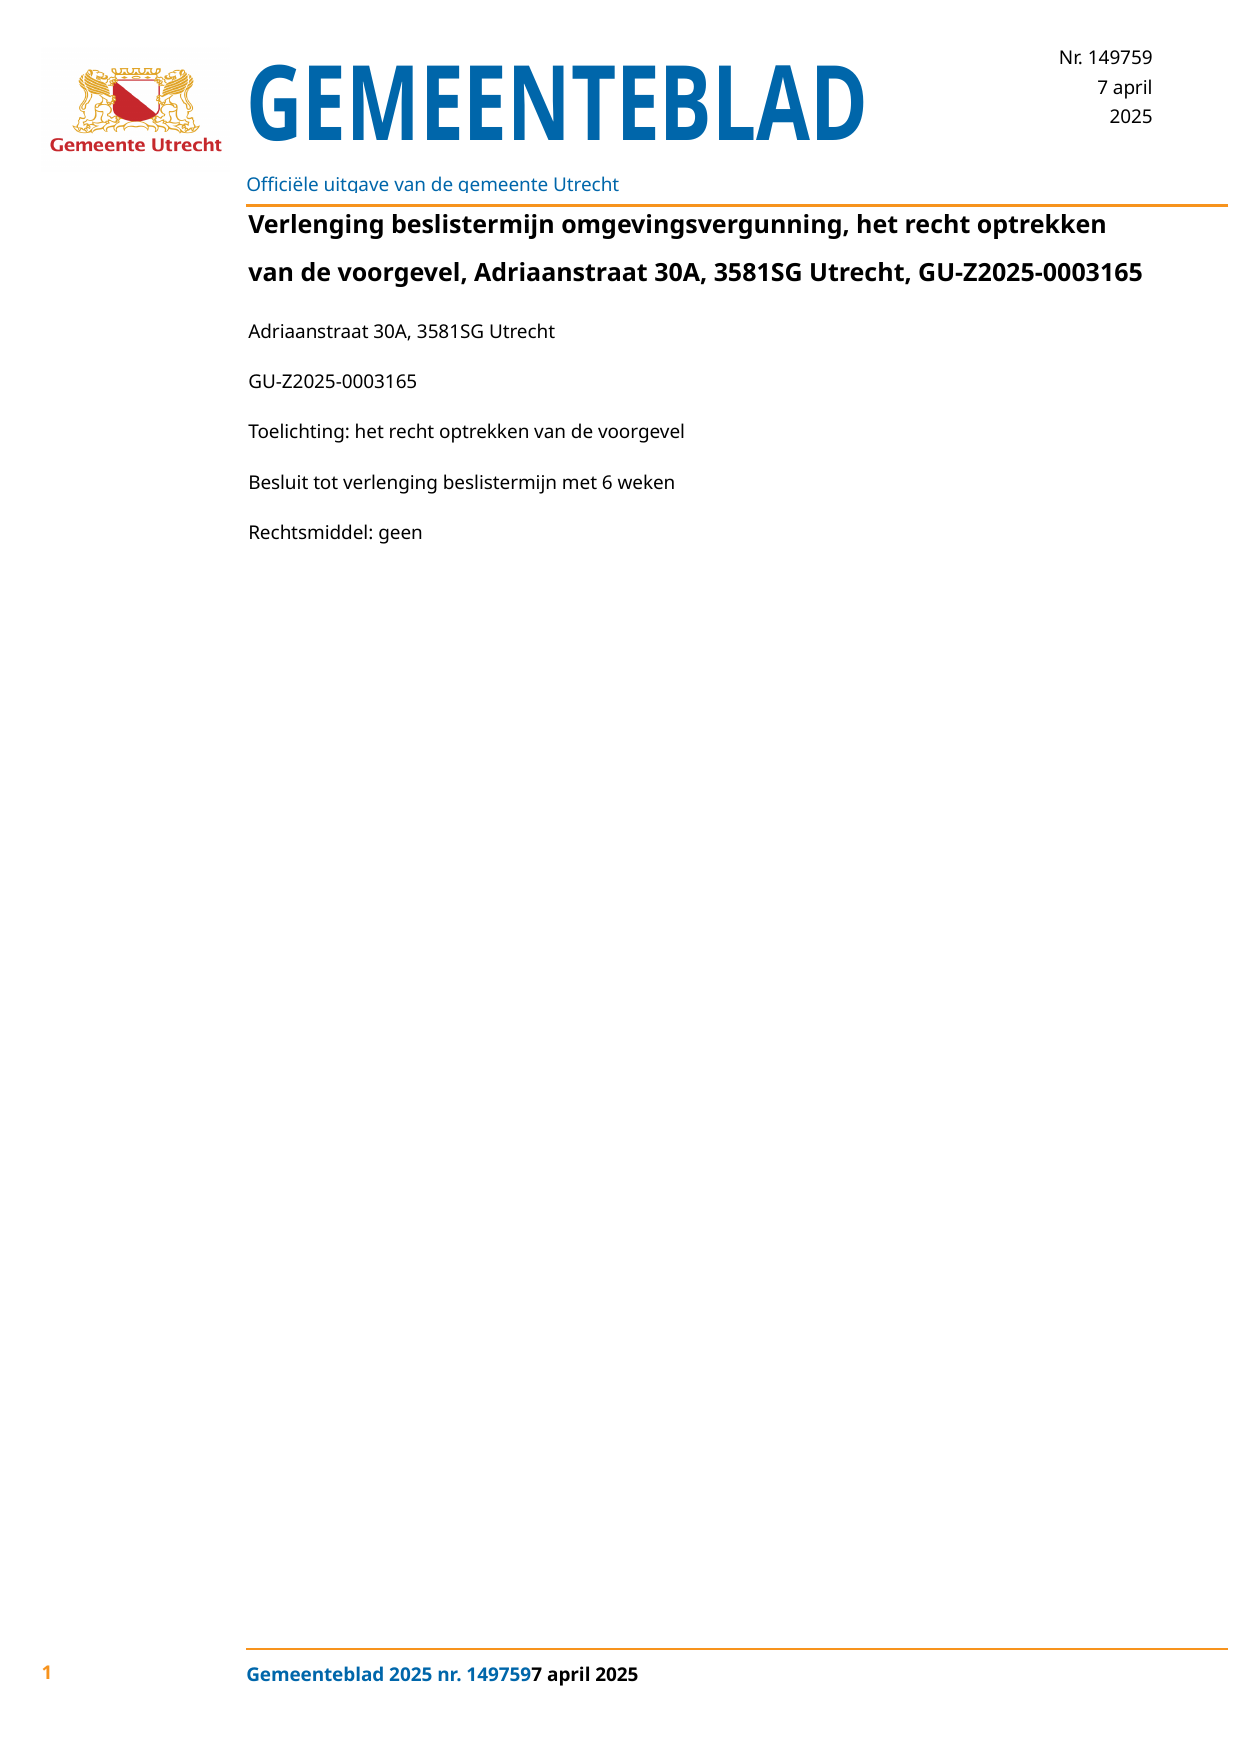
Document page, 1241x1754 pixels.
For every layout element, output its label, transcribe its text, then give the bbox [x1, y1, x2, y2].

text Toelichting: het recht optrekken van de voorgevel [248, 419, 1152, 444]
text Rechtsmiddel: geen [248, 519, 1152, 545]
text Verlenging beslistermijn omgevingsvergunning, het recht optrekken van de voorgevel, Adriaanstraat 30A, 3581SG Utrecht, GU-Z2025-0003165 [248, 207, 1152, 288]
text Adriaanstraat 30A, 3581SG Utrecht [248, 318, 1152, 344]
text Besluit tot verlenging beslistermijn met 6 weken [248, 469, 1152, 495]
text GU-Z2025-0003165 [248, 368, 1152, 394]
picture [41, 47, 231, 172]
